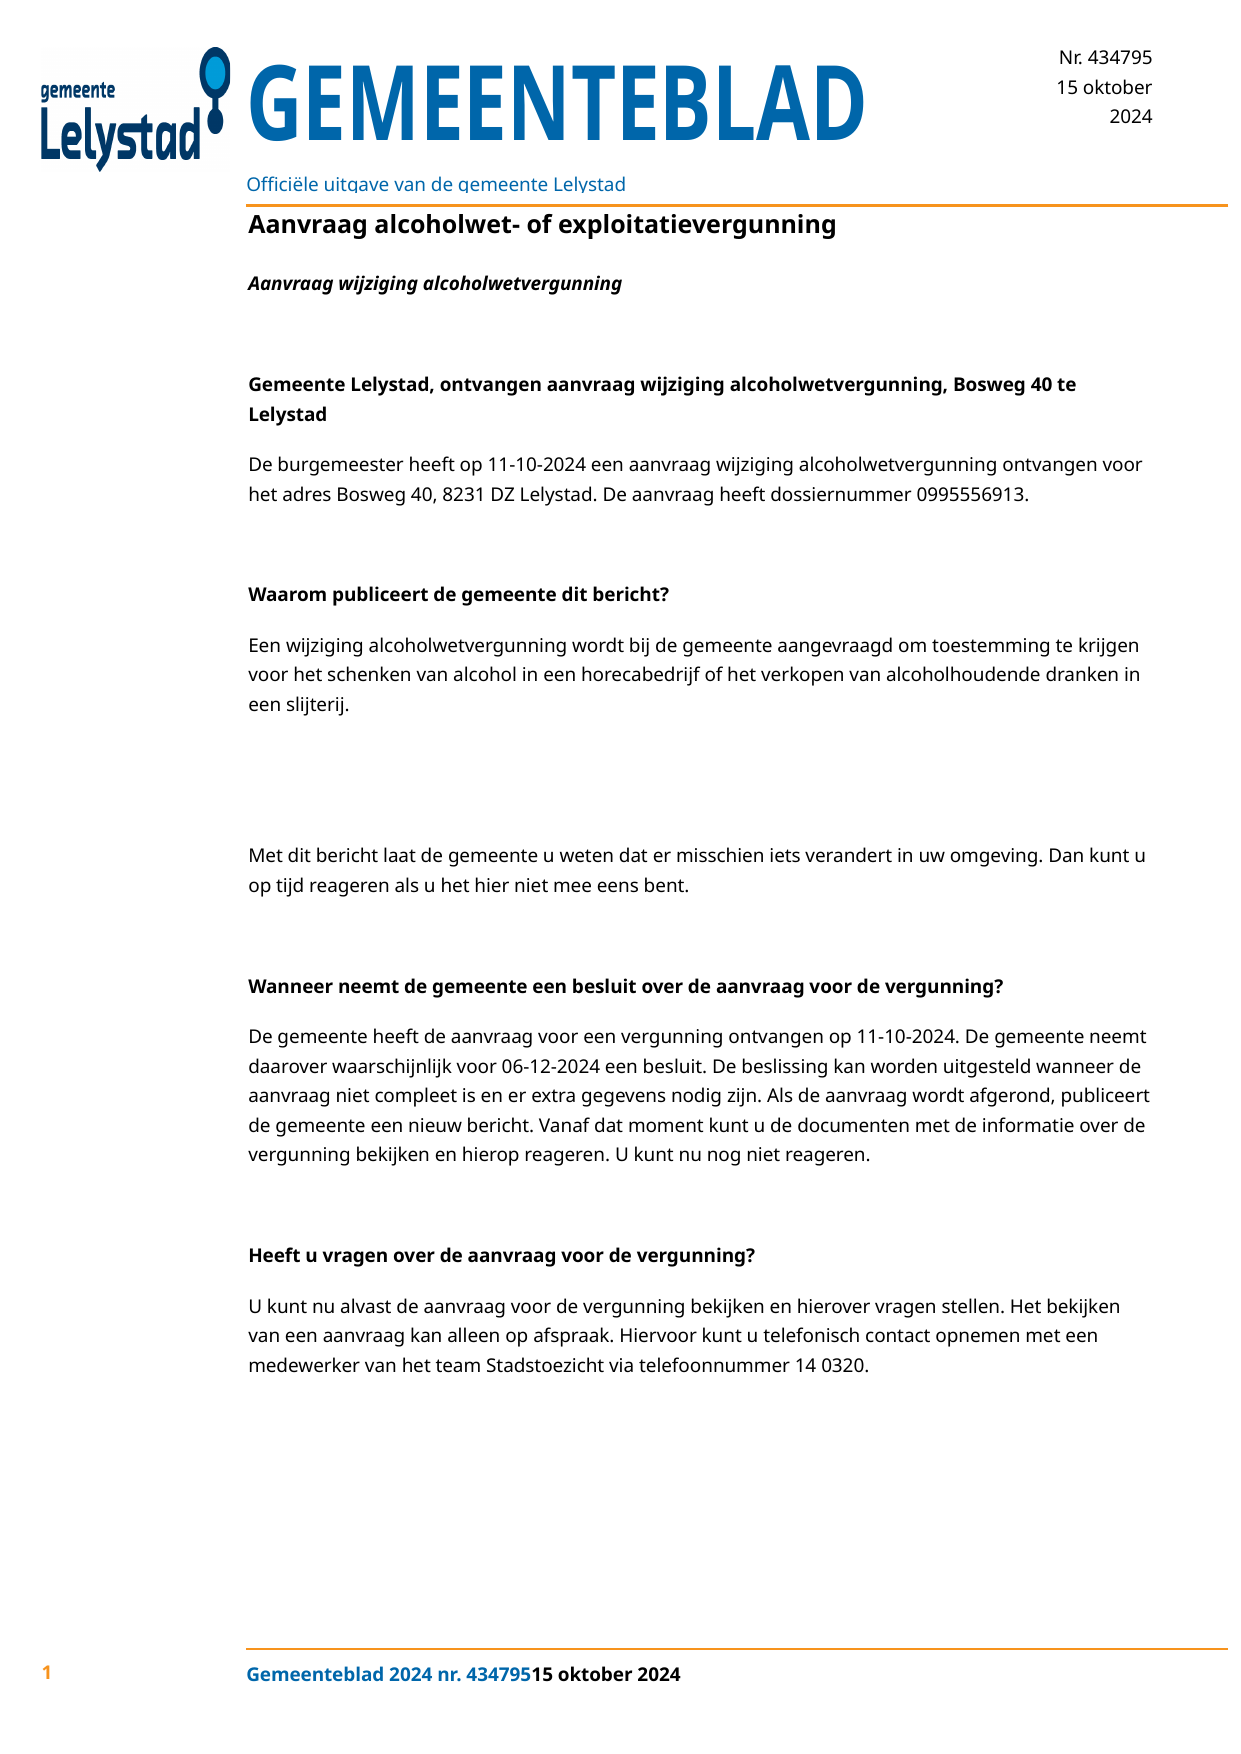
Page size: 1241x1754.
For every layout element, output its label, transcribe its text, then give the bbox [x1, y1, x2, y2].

text Een wijziging alcoholwetvergunning wordt bij de gemeente aangevraagd om toestemming te krijgen voor het schenken van alcohol in een horecabedrijf of het verkopen van alcoholhoudende dranken in een slijterij. [248, 632, 1152, 717]
text U kunt nu alvast de aanvraag voor de vergunning bekijken en hierover vragen stellen. Het bekijken van een aanvraag kan alleen op afspraak. Hiervoor kunt u telefonisch contact opnemen met een medewerker van het team Stadstoezicht via telefoonnummer 14 0320. [248, 1293, 1152, 1378]
text Heeft u vragen over de aanvraag voor de vergunning? [248, 1242, 1152, 1268]
text De burgemeester heeft op 11-10-2024 een aanvraag wijziging alcoholwetvergunning ontvangen voor het adres Bosweg 40, 8231 DZ Lelystad. De aanvraag heeft dossiernummer 0995556913. [248, 451, 1152, 506]
text Wanneer neemt de gemeente een besluit over de aanvraag voor de vergunning? [248, 973, 1152, 998]
text Gemeente Lelystad, ontvangen aanvraag wijziging alcoholwetvergunning, Bosweg 40 te Lelystad [248, 371, 1152, 426]
text Aanvraag alcoholwet- of exploitatievergunning [248, 207, 1152, 241]
text De gemeente heeft de aanvraag voor een vergunning ontvangen op 11-10-2024. De gemeente neemt daarover waarschijnlijk voor 06-12-2024 een besluit. De beslissing kan worden uitgesteld wanneer de aanvraag niet compleet is en er extra gegevens nodig zijn. Als de aanvraag wordt afgerond, publiceert de gemeente een nieuw bericht. Vanaf dat moment kunt u de documenten met de informatie over de vergunning bekijken en hierop reageren. U kunt nu nog niet reageren. [248, 1023, 1152, 1167]
text Waarom publiceert de gemeente dit bericht? [248, 582, 1152, 607]
text Met dit bericht laat de gemeente u weten dat er misschien iets verandert in uw omgeving. Dan kunt u op tijd reageren als u het hier niet mee eens bent. [248, 842, 1152, 898]
text Aanvraag wijziging alcoholwetvergunning [248, 270, 1152, 296]
picture [41, 47, 231, 172]
